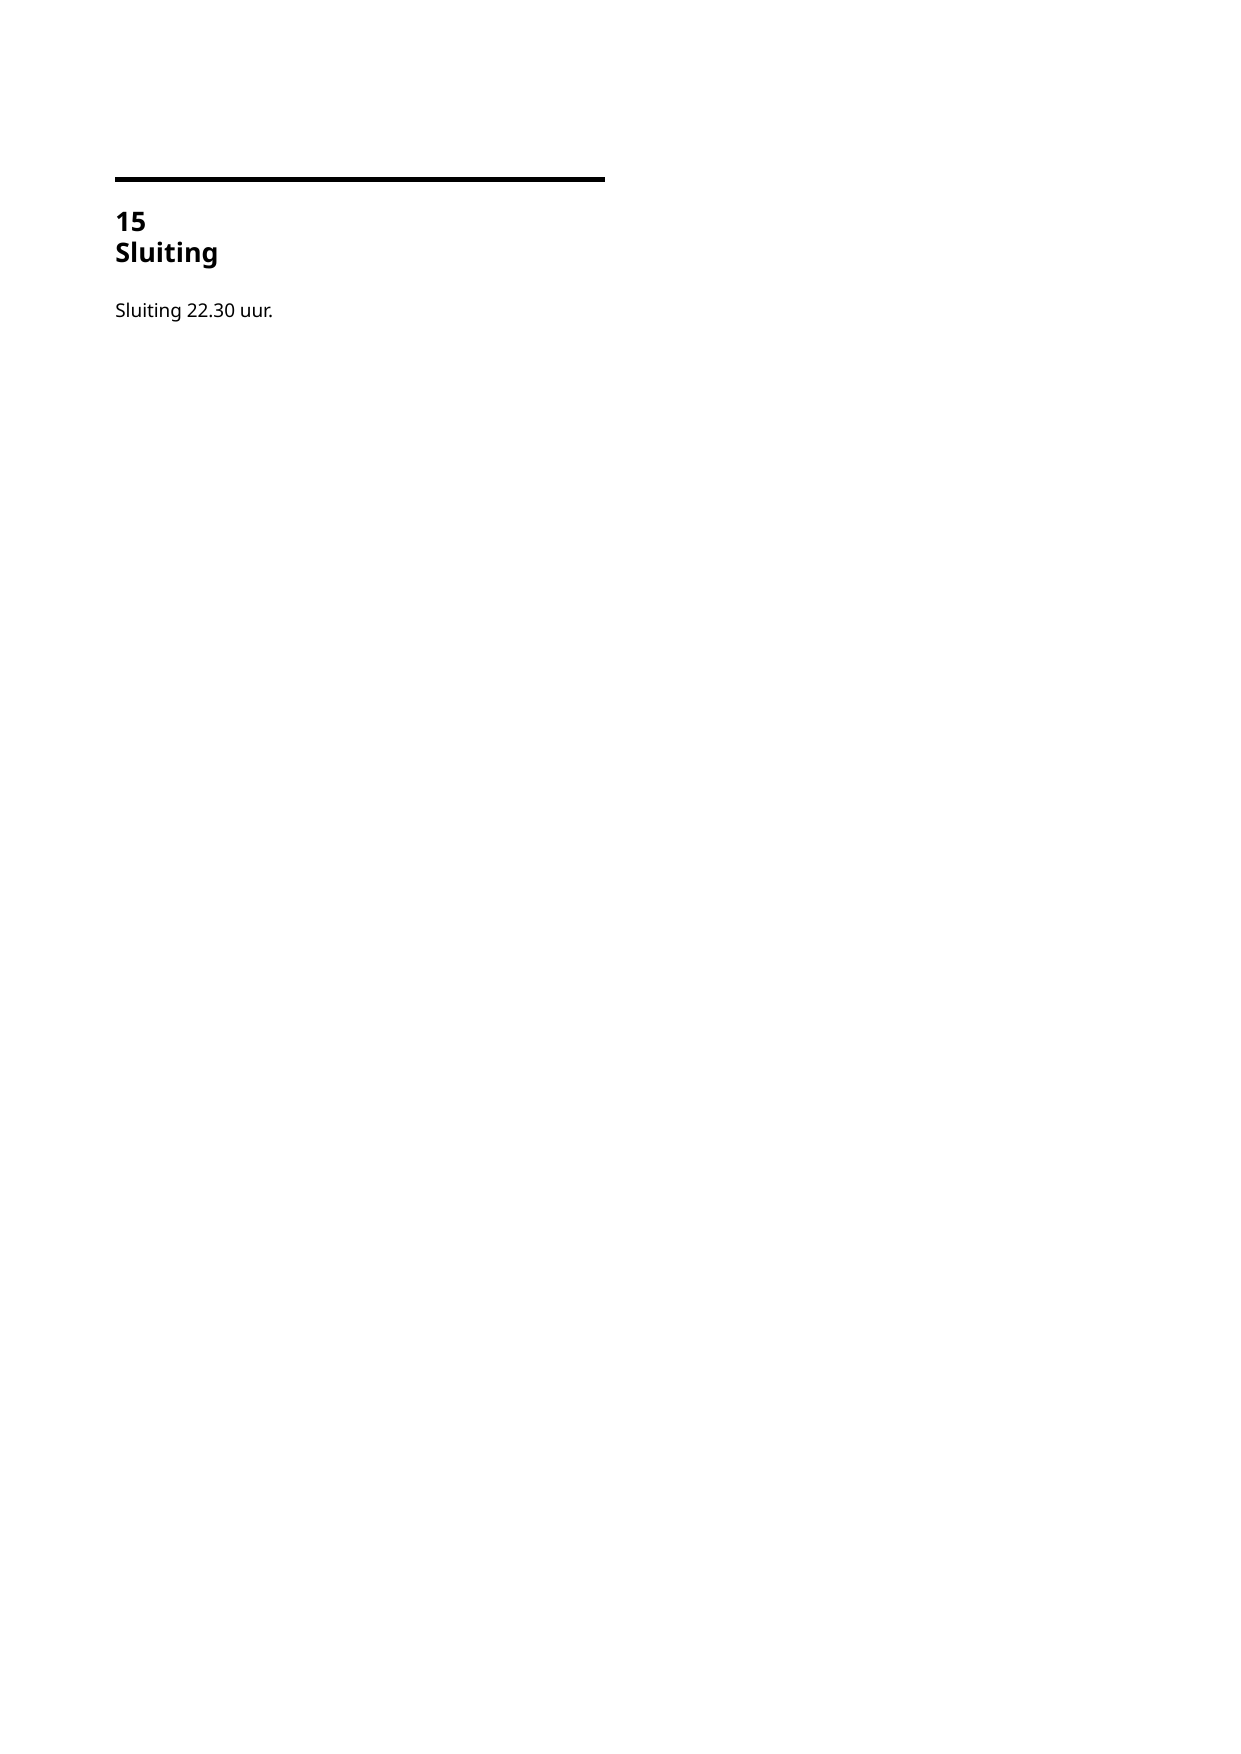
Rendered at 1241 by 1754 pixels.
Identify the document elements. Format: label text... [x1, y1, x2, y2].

text Sluiting [115, 239, 605, 283]
text 15 [115, 203, 605, 239]
text Sluiting 22.30 uur. [115, 302, 605, 322]
